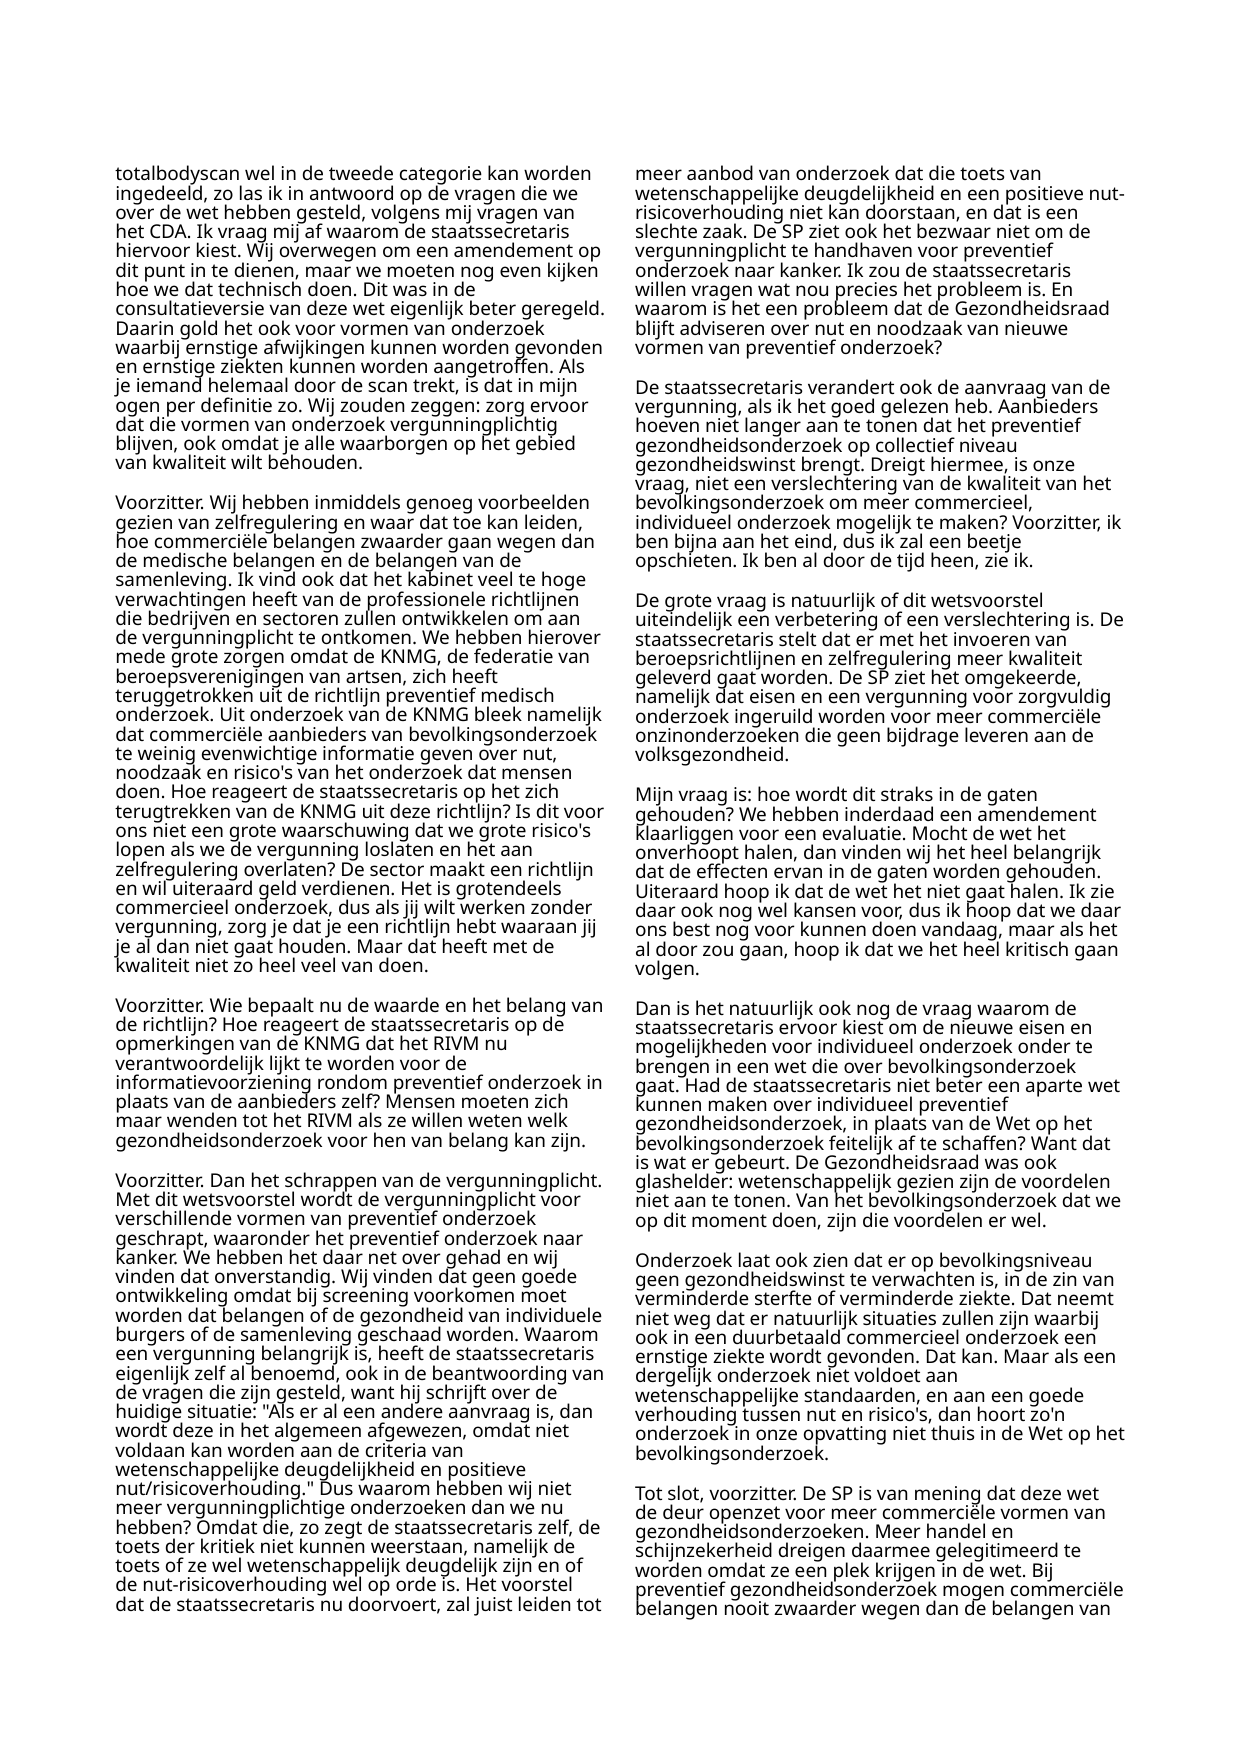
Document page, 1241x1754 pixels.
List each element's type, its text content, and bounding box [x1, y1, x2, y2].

text totalbodyscan wel in de tweede categorie kan worden ingedeeld, zo las ik in antwoord op de vragen die we over de wet hebben gesteld, volgens mij vragen van het CDA. Ik vraag mij af waarom de staatssecretaris hiervoor kiest. Wij overwegen om een amendement op dit punt in te dienen, maar we moeten nog even kijken hoe we dat technisch doen. Dit was in de consultatieversie van deze wet eigenlijk beter geregeld. Daarin gold het ook voor vormen van onderzoek waarbij ernstige afwijkingen kunnen worden gevonden en ernstige ziekten kunnen worden aangetroffen. Als je iemand helemaal door de scan trekt, is dat in mijn ogen per definitie zo. Wij zouden zeggen: zorg ervoor dat die vormen van onderzoek vergunningplichtig blijven, ook omdat je alle waarborgen op het gebied van kwaliteit wilt behouden. [115, 165, 605, 474]
text De staatssecretaris verandert ook de aanvraag van de vergunning, als ik het goed gelezen heb. Aanbieders hoeven niet langer aan te tonen dat het preventief gezondheidsonderzoek op collectief niveau gezondheidswinst brengt. Dreigt hiermee, is onze vraag, niet een verslechtering van de kwaliteit van het bevolkingsonderzoek om meer commercieel, individueel onderzoek mogelijk te maken? Voorzitter, ik ben bijna aan het eind, dus ik zal een beetje opschieten. Ik ben al door de tijd heen, zie ik. [635, 379, 1125, 571]
text Tot slot, voorzitter. De SP is van mening dat deze wet de deur openzet voor meer commerciële vormen van gezondheidsonderzoeken. Meer handel en schijnzekerheid dreigen daarmee gelegitimeerd te worden omdat ze een plek krijgen in de wet. Bij preventief gezondheidsonderzoek mogen commerciële belangen nooit zwaarder wegen dan de belangen van [635, 1484, 1125, 1619]
text De grote vraag is natuurlijk of dit wetsvoorstel uiteindelijk een verbetering of een verslechtering is. De staatssecretaris stelt dat er met het invoeren van beroepsrichtlijnen en zelfregulering meer kwaliteit geleverd gaat worden. De SP ziet het omgekeerde, namelijk dat eisen en een vergunning voor zorgvuldig onderzoek ingeruild worden voor meer commerciële onzinonderzoeken die geen bijdrage leveren aan de volksgezondheid. [635, 592, 1125, 766]
text Voorzitter. Dan het schrappen van de vergunningplicht. Met dit wetsvoorstel wordt de vergunningplicht voor verschillende vormen van preventief onderzoek geschrapt, waaronder het preventief onderzoek naar kanker. We hebben het daar net over gehad en wij vinden dat onverstandig. Wij vinden dat geen goede ontwikkeling omdat bij screening voorkomen moet worden dat belangen of de gezondheid van individuele burgers of de samenleving geschaad worden. Waarom een vergunning belangrijk is, heeft de staatssecretaris eigenlijk zelf al benoemd, ook in de beantwoording van de vragen die zijn gesteld, want hij schrijft over de huidige situatie: "Als er al een andere aanvraag is, dan wordt deze in het algemeen afgewezen, omdat niet voldaan kan worden aan de criteria van wetenschappelijke deugdelijkheid en positieve nut/risicoverhouding." Dus waarom hebben wij niet meer vergunningplichtige onderzoeken dan we nu hebben? Omdat die, zo zegt de staatssecretaris zelf, de toets der kritiek niet kunnen weerstaan, namelijk de toets of ze wel wetenschappelijk deugdelijk zijn en of de nut-risicoverhouding wel op orde is. Het voorstel dat de staatssecretaris nu doorvoert, zal juist leiden tot [115, 1172, 605, 1615]
text Dan is het natuurlijk ook nog de vraag waarom de staatssecretaris ervoor kiest om de nieuwe eisen en mogelijkheden voor individueel onderzoek onder te brengen in een wet die over bevolkingsonderzoek gaat. Had de staatssecretaris niet beter een aparte wet kunnen maken over individueel preventief gezondheidsonderzoek, in plaats van de Wet op het bevolkingsonderzoek feitelijk af te schaffen? Want dat is wat er gebeurt. De Gezondheidsraad was ook glashelder: wetenschappelijk gezien zijn de voordelen niet aan te tonen. Van het bevolkingsonderzoek dat we op dit moment doen, zijn die voordelen er wel. [635, 1000, 1125, 1231]
text Voorzitter. Wij hebben inmiddels genoeg voorbeelden gezien van zelfregulering en waar dat toe kan leiden, hoe commerciële belangen zwaarder gaan wegen dan de medische belangen en de belangen van de samenleving. Ik vind ook dat het kabinet veel te hoge verwachtingen heeft van de professionele richtlijnen die bedrijven en sectoren zullen ontwikkelen om aan de vergunningplicht te ontkomen. We hebben hierover mede grote zorgen omdat de KNMG, de federatie van beroepsverenigingen van artsen, zich heeft teruggetrokken uit de richtlijn preventief medisch onderzoek. Uit onderzoek van de KNMG bleek namelijk dat commerciële aanbieders van bevolkingsonderzoek te weinig evenwichtige informatie geven over nut, noodzaak en risico's van het onderzoek dat mensen doen. Hoe reageert de staatssecretaris op het zich terugtrekken van de KNMG uit deze richtlijn? Is dit voor ons niet een grote waarschuwing dat we grote risico's lopen als we de vergunning loslaten en het aan zelfregulering overlaten? De sector maakt een richtlijn en wil uiteraard geld verdienen. Het is grotendeels commercieel onderzoek, dus als jij wilt werken zonder vergunning, zorg je dat je een richtlijn hebt waaraan jij je al dan niet gaat houden. Maar dat heeft met de kwaliteit niet zo heel veel van doen. [115, 494, 605, 976]
text Mijn vraag is: hoe wordt dit straks in de gaten gehouden? We hebben inderdaad een amendement klaarliggen voor een evaluatie. Mocht de wet het onverhoopt halen, dan vinden wij het heel belangrijk dat de effecten ervan in de gaten worden gehouden. Uiteraard hoop ik dat de wet het niet gaat halen. Ik zie daar ook nog wel kansen voor, dus ik hoop dat we daar ons best nog voor kunnen doen vandaag, maar als het al door zou gaan, hoop ik dat we het heel kritisch gaan volgen. [635, 786, 1125, 979]
text Onderzoek laat ook zien dat er op bevolkingsniveau geen gezondheidswinst te verwachten is, in de zin van verminderde sterfte of verminderde ziekte. Dat neemt niet weg dat er natuurlijk situaties zullen zijn waarbij ook in een duurbetaald commercieel onderzoek een ernstige ziekte wordt gevonden. Dat kan. Maar als een dergelijk onderzoek niet voldoet aan wetenschappelijke standaarden, en aan een goede verhouding tussen nut en risico's, dan hoort zo'n onderzoek in onze opvatting niet thuis in de Wet op het bevolkingsonderzoek. [635, 1252, 1125, 1464]
text meer aanbod van onderzoek dat die toets van wetenschappelijke deugdelijkheid en een positieve nut-risicoverhouding niet kan doorstaan, en dat is een slechte zaak. De SP ziet ook het bezwaar niet om de vergunningplicht te handhaven voor preventief onderzoek naar kanker. Ik zou de staatssecretaris willen vragen wat nou precies het probleem is. En waarom is het een probleem dat de Gezondheidsraad blijft adviseren over nut en noodzaak van nieuwe vormen van preventief onderzoek? [635, 165, 1125, 358]
text Voorzitter. Wie bepaalt nu de waarde en het belang van de richtlijn? Hoe reageert de staatssecretaris op de opmerkingen van de KNMG dat het RIVM nu verantwoordelijk lijkt te worden voor de informatievoorziening rondom preventief onderzoek in plaats van de aanbieders zelf? Mensen moeten zich maar wenden tot het RIVM als ze willen weten welk gezondheidsonderzoek voor hen van belang kan zijn. [115, 997, 605, 1151]
